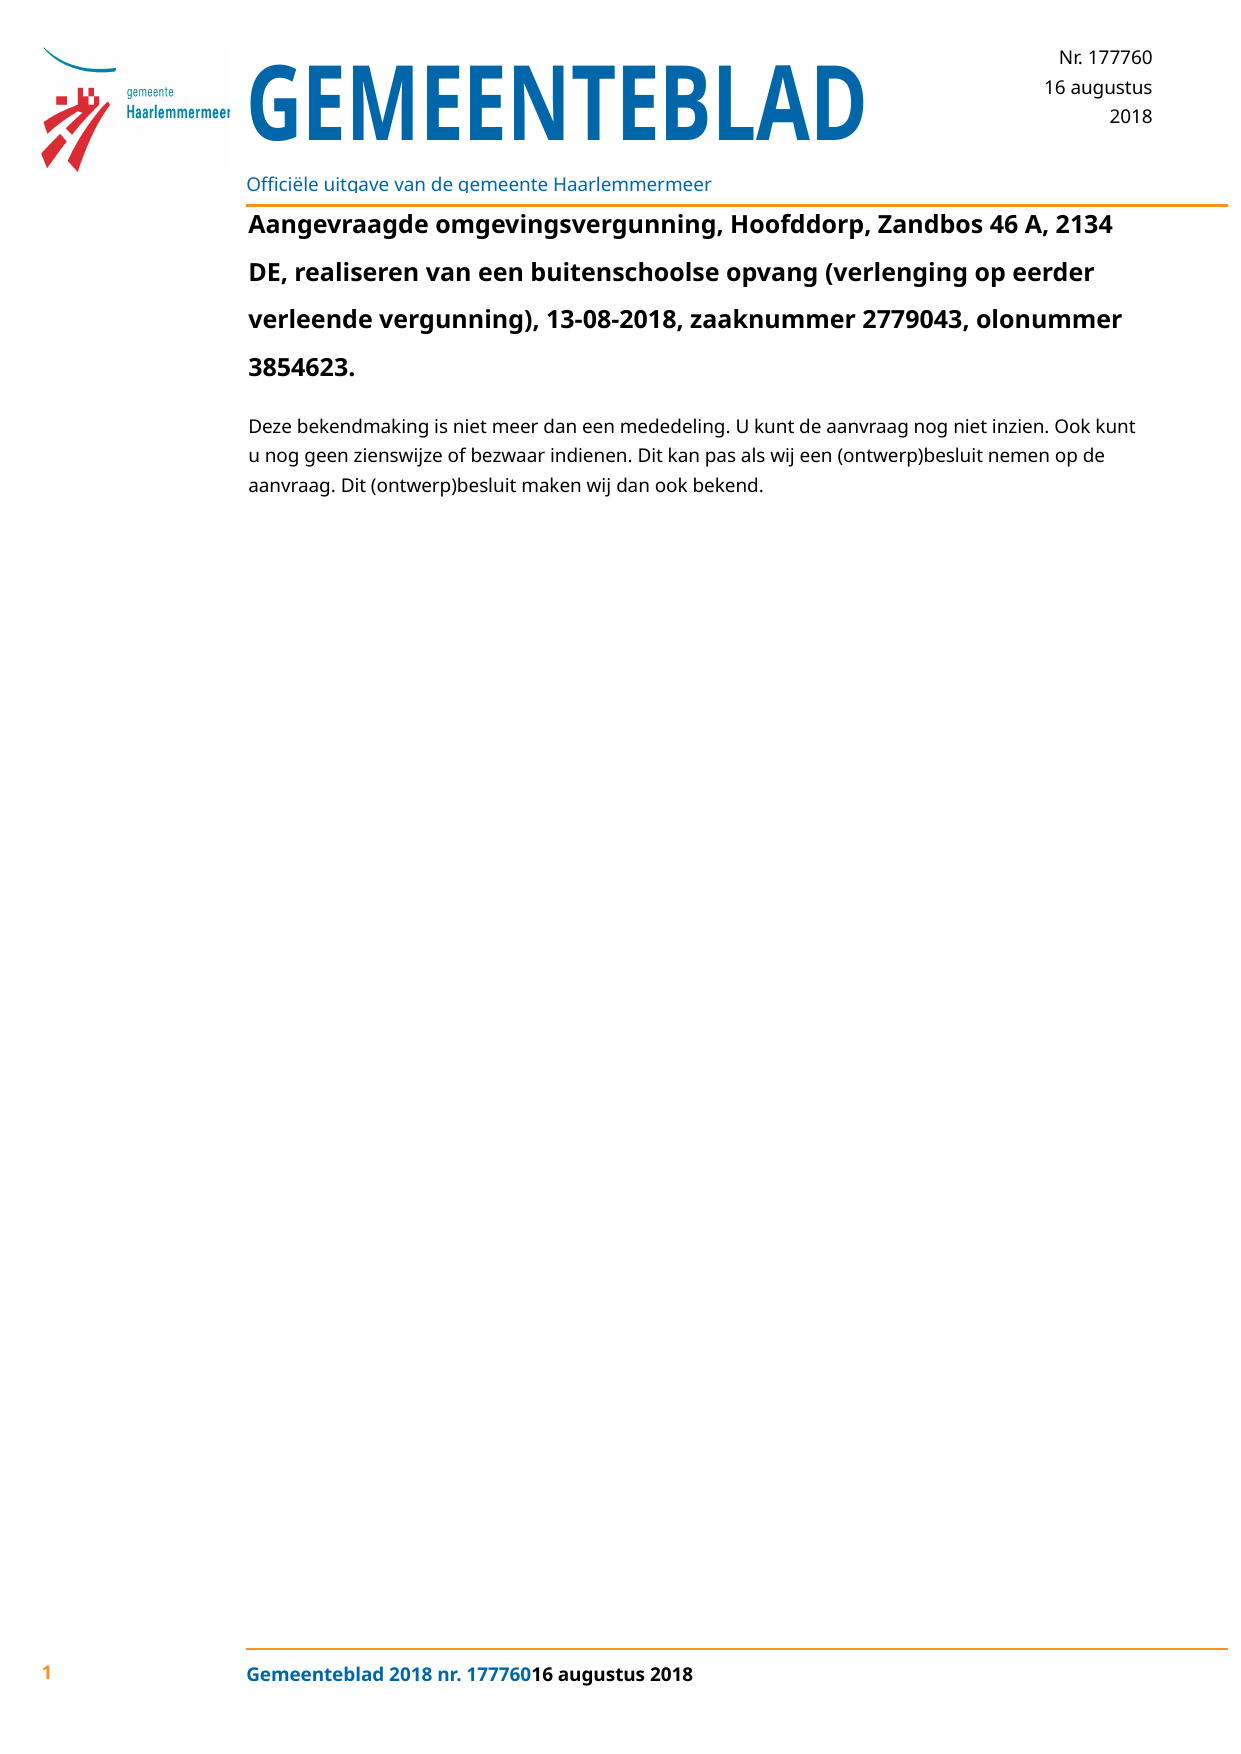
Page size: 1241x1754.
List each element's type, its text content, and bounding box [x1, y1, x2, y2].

picture [41, 47, 231, 172]
text Deze bekendmaking is niet meer dan een mededeling. U kunt de aanvraag nog niet inzien. Ook kunt u nog geen zienswijze of bezwaar indienen. Dit kan pas als wij een (ontwerp)besluit nemen op de aanvraag. Dit (ontwerp)besluit maken wij dan ook bekend. [248, 413, 1152, 498]
text Aangevraagde omgevingsvergunning, Hoofddorp, Zandbos 46 A, 2134 DE, realiseren van een buitenschoolse opvang (verlenging op eerder verleende vergunning), 13-08-2018, zaaknummer 2779043, olonummer 3854623. [248, 207, 1152, 384]
